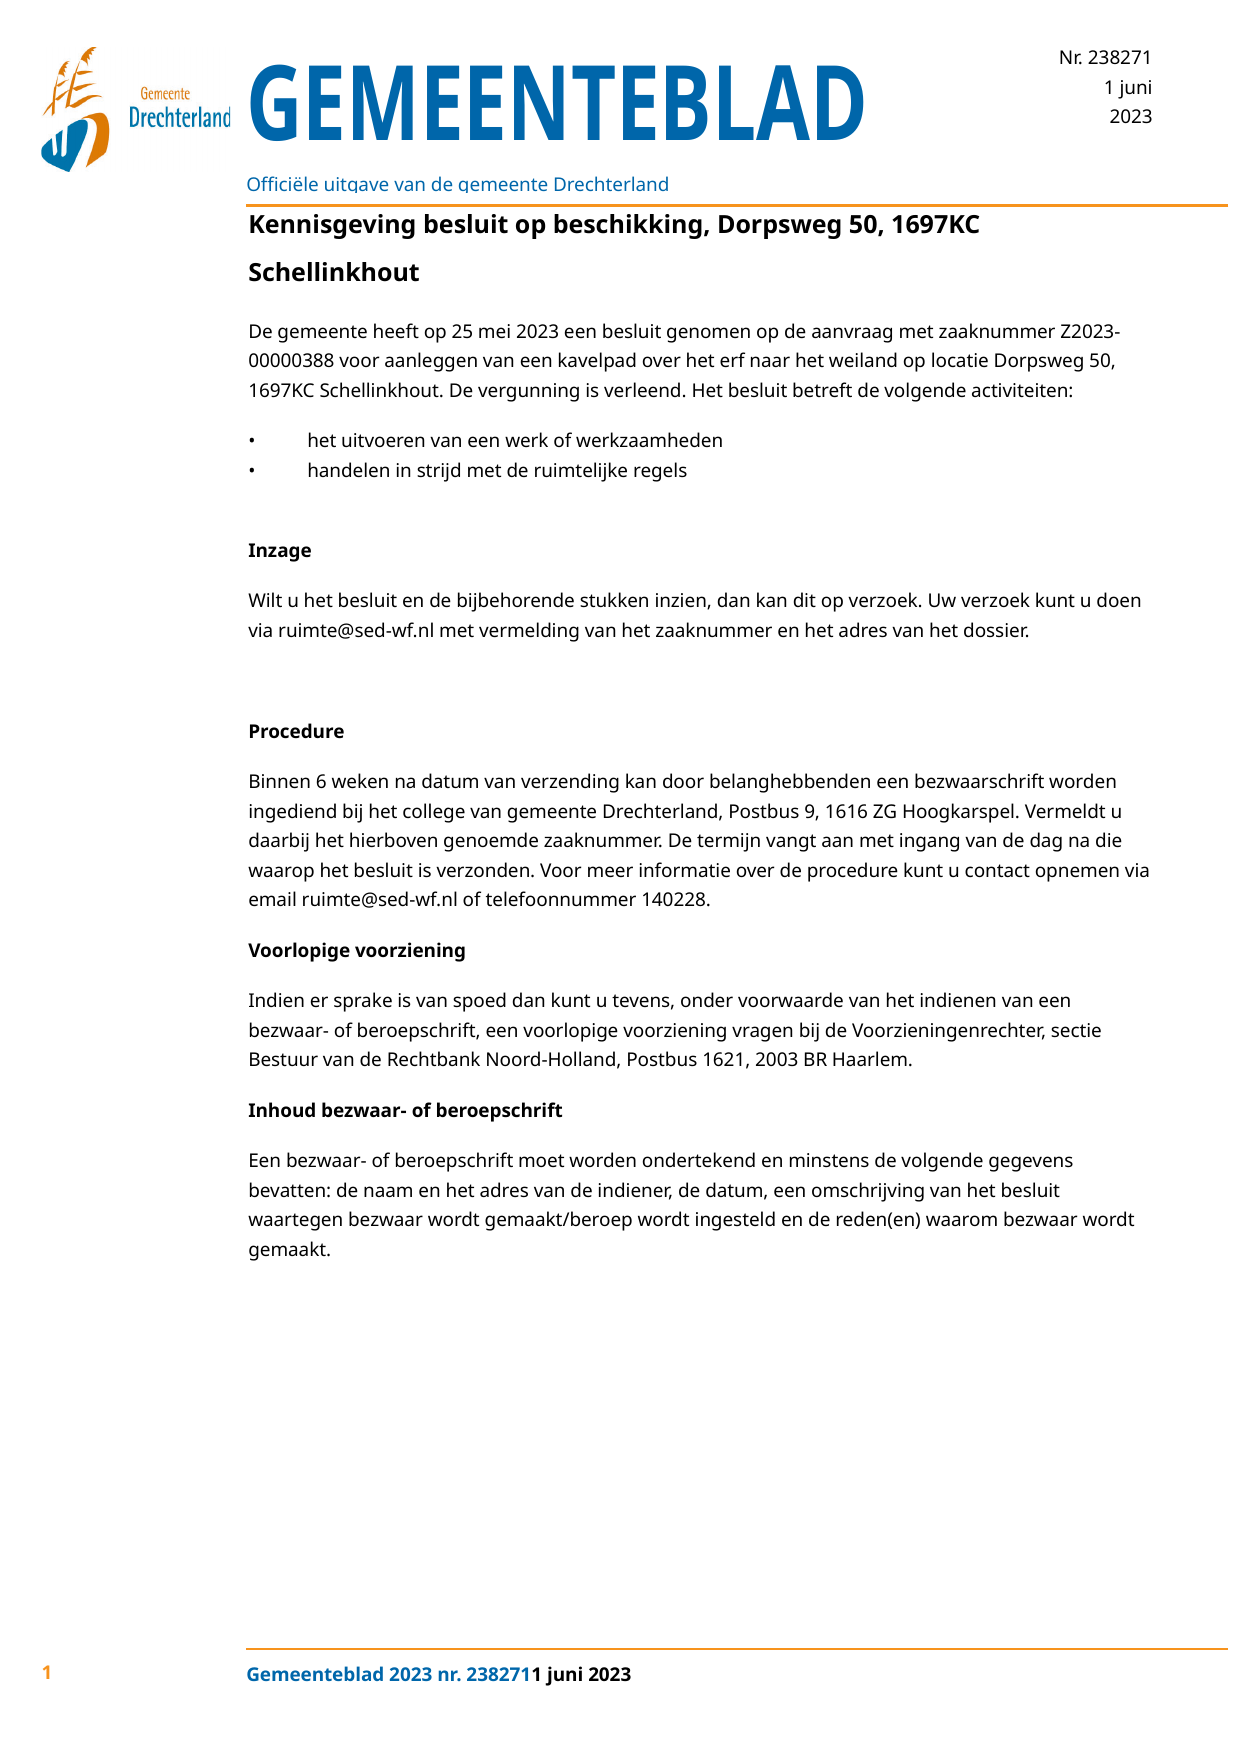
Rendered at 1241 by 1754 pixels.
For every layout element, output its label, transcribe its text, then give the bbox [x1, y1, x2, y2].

picture [41, 47, 231, 172]
text Procedure [248, 718, 1152, 744]
text Indien er sprake is van spoed dan kunt u tevens, onder voorwaarde van het indienen van een bezwaar- of beroepschrift, een voorlopige voorziening vragen bij de Voorzieningenrechter, sectie Bestuur van de Rechtbank Noord-Holland, Postbus 1621, 2003 BR Haarlem. [248, 987, 1152, 1072]
picture [41, 158, 64, 172]
text Voorlopige voorziening [248, 937, 1152, 963]
picture [226, 115, 231, 124]
text Inzage [248, 537, 1152, 563]
text De gemeente heeft op 25 mei 2023 een besluit genomen op de aanvraag met zaaknummer Z2023-00000388 voor aanleggen van een kavelpad over het erf naar het weiland op locatie Dorpsweg 50, 1697KC Schellinkhout. De vergunning is verleend. Het besluit betreft de volgende activiteiten: [248, 318, 1152, 403]
list het uitvoeren van een werk of werkzaamheden [248, 427, 1152, 453]
text Een bezwaar- of beroepschrift moet worden ondertekend en minstens de volgende gegevens bevatten: de naam en het adres van de indiener, de datum, een omschrijving van het besluit waartegen bezwaar wordt gemaakt/beroep wordt ingesteld en de reden(en) waarom bezwaar wordt gemaakt. [248, 1147, 1152, 1262]
text Wilt u het besluit en de bijbehorende stukken inzien, dan kan dit op verzoek. Uw verzoek kunt u doen via ruimte@sed-wf.nl met vermelding van het zaaknummer en het adres van het dossier. [248, 587, 1152, 643]
text Kennisgeving besluit op beschikking, Dorpsweg 50, 1697KC Schellinkhout [248, 207, 1152, 288]
list handelen in strijd met de ruimtelijke regels [248, 457, 1152, 483]
text Binnen 6 weken na datum van verzending kan door belanghebbenden een bezwaarschrift worden ingediend bij het college van gemeente Drechterland, Postbus 9, 1616 ZG Hoogkarspel. Vermeldt u daarbij het hierboven genoemde zaaknummer. De termijn vangt aan met ingang van de dag na die waarop het besluit is verzonden. Voor meer informatie over de procedure kunt u contact opnemen via email ruimte@sed-wf.nl of telefoonnummer 140228. [248, 768, 1152, 912]
text Inhoud bezwaar- of beroepschrift [248, 1097, 1152, 1123]
